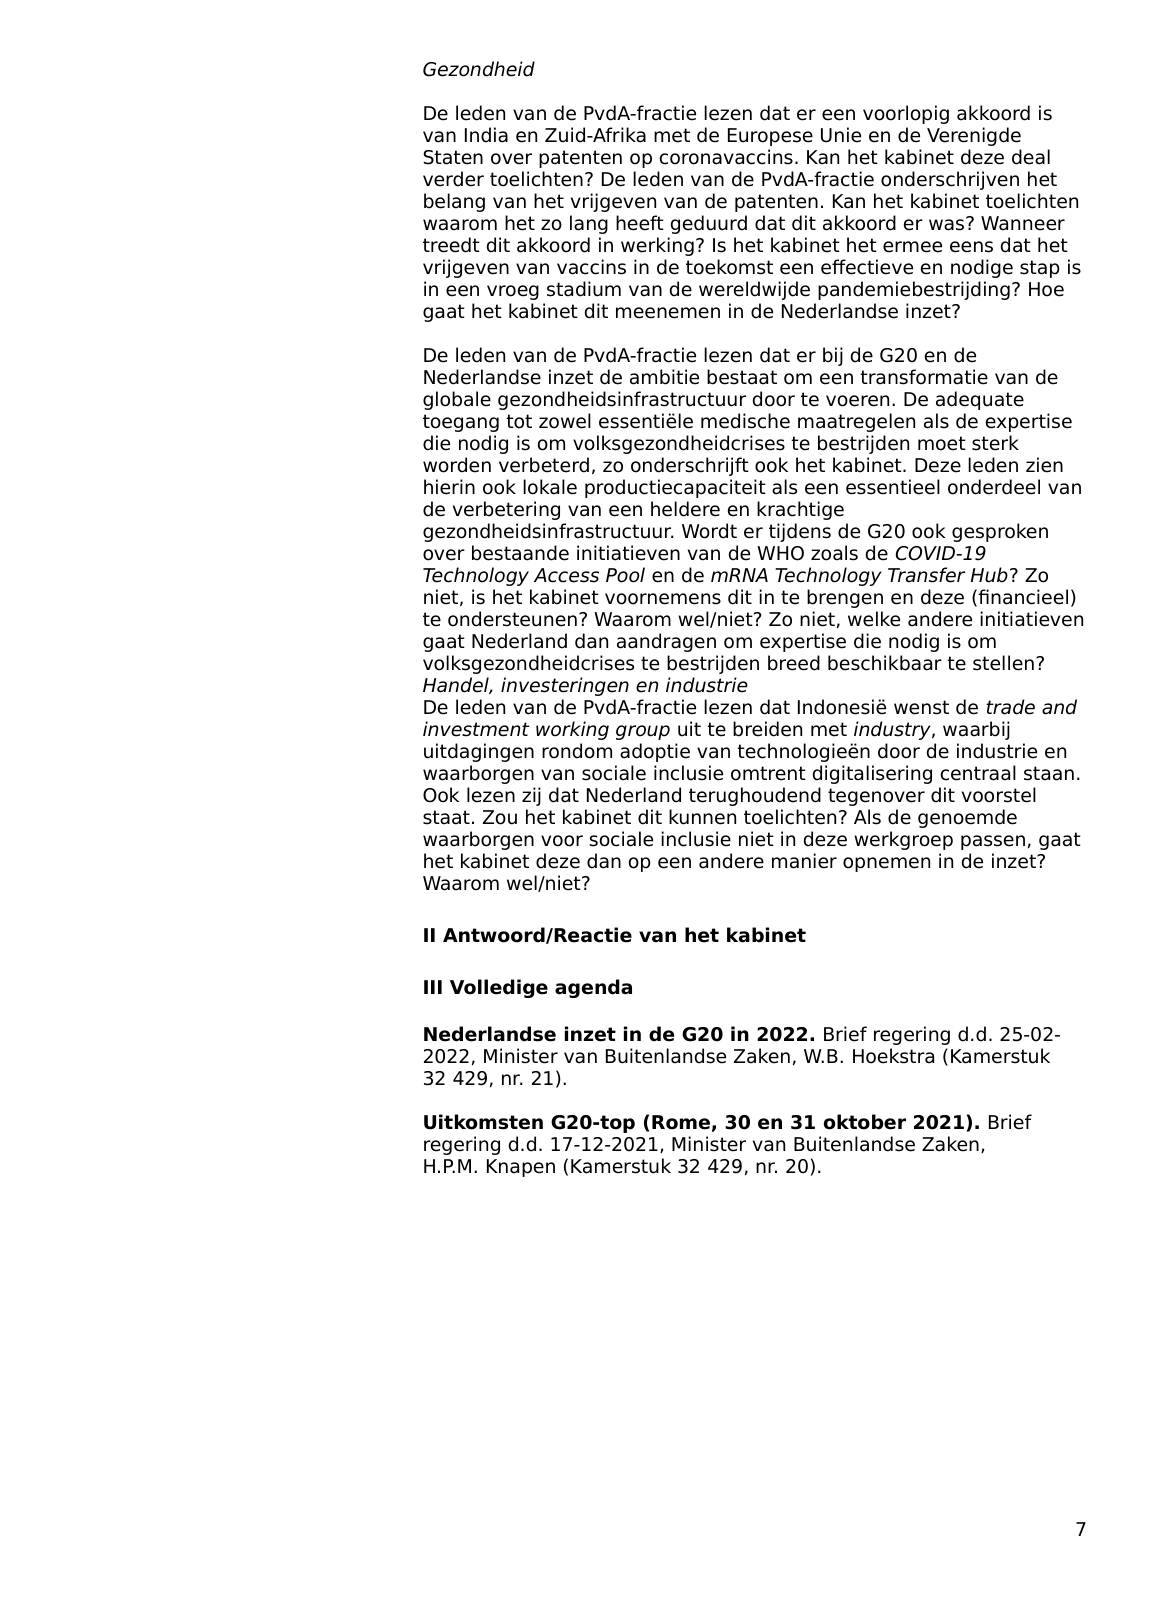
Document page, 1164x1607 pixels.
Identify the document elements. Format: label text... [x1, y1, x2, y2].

text De leden van de PvdA-fractie lezen dat er bij de G20 en de Nederlandse inzet de ambitie bestaat om een transformatie van de globale gezondheidsinfrastructuur door te voeren. De adequate toegang tot zowel essentiële medische maatregelen als de expertise die nodig is om volksgezondheidcrises te bestrijden moet sterk worden verbeterd, zo onderschrijft ook het kabinet. Deze leden zien hierin ook lokale productiecapaciteit als een essentieel onderdeel van de verbetering van een heldere en krachtige gezondheidsinfrastructuur. Wordt er tijdens de G20 ook gesproken over bestaande initiatieven van de WHO zoals de COVID-19 Technology Access Pool en de mRNA Technology Transfer Hub? Zo niet, is het kabinet voornemens dit in te brengen en deze (financieel) te ondersteunen? Waarom wel/niet? Zo niet, welke andere initiatieven gaat Nederland dan aandragen om expertise die nodig is om volksgezondheidcrises te bestrijden breed beschikbaar te stellen? [422, 345, 1087, 675]
text Uitkomsten G20-top (Rome, 30 en 31 oktober 2021). Brief regering d.d. 17-12-2021, Minister van Buitenlandse Zaken, H.P.M. Knapen (Kamerstuk 32 429, nr. 20). [422, 1112, 1087, 1178]
subtitle II Antwoord/Reactie van het kabinet [422, 925, 1087, 947]
subtitle III Volledige agenda [422, 977, 1087, 999]
text De leden van de PvdA-fractie lezen dat Indonesië wenst de trade and investment working group uit te breiden met industry, waarbij uitdagingen rondom adoptie van technologieën door de industrie en waarborgen van sociale inclusie omtrent digitalisering centraal staan. Ook lezen zij dat Nederland terughoudend tegenover dit voorstel staat. Zou het kabinet dit kunnen toelichten? Als de genoemde waarborgen voor sociale inclusie niet in deze werkgroep passen, gaat het kabinet deze dan op een andere manier opnemen in de inzet? Waarom wel/niet? [422, 697, 1087, 895]
text Handel, investeringen en industrie [422, 675, 1087, 697]
subtitle Gezondheid [422, 59, 1087, 81]
text De leden van de PvdA-fractie lezen dat er een voorlopig akkoord is van India en Zuid-Afrika met de Europese Unie en de Verenigde Staten over patenten op coronavaccins. Kan het kabinet deze deal verder toelichten? De leden van de PvdA-fractie onderschrijven het belang van het vrijgeven van de patenten. Kan het kabinet toelichten waarom het zo lang heeft geduurd dat dit akkoord er was? Wanneer treedt dit akkoord in werking? Is het kabinet het ermee eens dat het vrijgeven van vaccins in de toekomst een effectieve en nodige stap is in een vroeg stadium van de wereldwijde pandemiebestrijding? Hoe gaat het kabinet dit meenemen in de Nederlandse inzet? [422, 103, 1087, 323]
text Nederlandse inzet in de G20 in 2022. Brief regering d.d. 25-02-2022, Minister van Buitenlandse Zaken, W.B. Hoekstra (Kamerstuk 32 429, nr. 21). [422, 1024, 1087, 1089]
